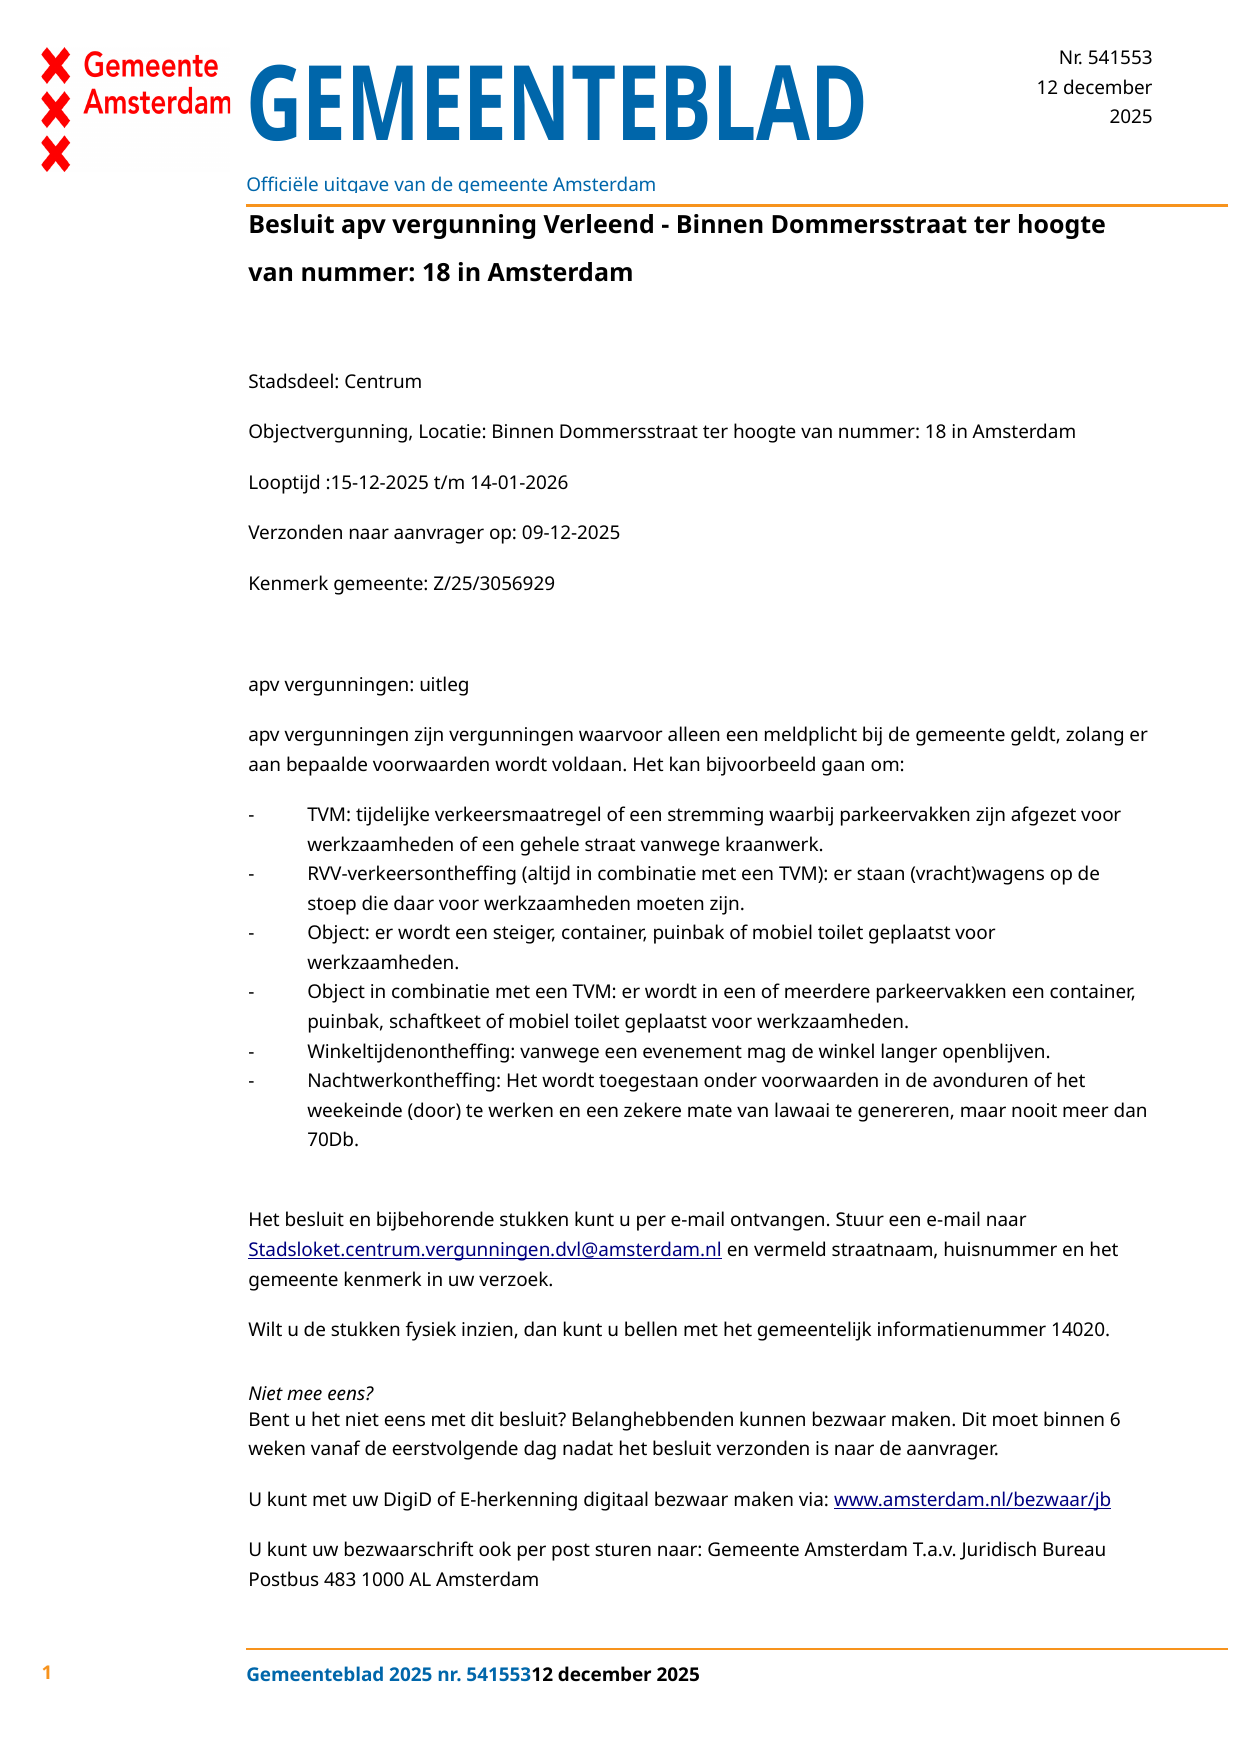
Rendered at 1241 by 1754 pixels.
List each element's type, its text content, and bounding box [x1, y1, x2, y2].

text Besluit apv vergunning Verleend - Binnen Dommersstraat ter hoogte van nummer: 18 in Amsterdam [248, 207, 1152, 288]
text apv vergunningen: uitleg [248, 671, 1152, 697]
list Nachtwerkontheffing: Het wordt toegestaan onder voorwaarden in de avonduren of het weekeinde (door) te werken en een zekere mate van lawaai te genereren, maar nooit meer dan 70Db. [248, 1067, 1152, 1152]
text Bent u het niet eens met dit besluit? Belanghebbenden kunnen bezwaar maken. Dit moet binnen 6 weken vanaf de eerstvolgende dag nadat het besluit verzonden is naar de aanvrager. [248, 1406, 1152, 1461]
text Het besluit en bijbehorende stukken kunt u per e-mail ontvangen. Stuur een e-mail naar Stadsloket.centrum.vergunningen.dvl@amsterdam.nl en vermeld straatnaam, huisnummer en het gemeente kenmerk in uw verzoek. [248, 1207, 1152, 1292]
list TVM: tijdelijke verkeersmaatregel of een stremming waarbij parkeervakken zijn afgezet voor werkzaamheden of een gehele straat vanwege kraanwerk. [248, 801, 1152, 857]
text Objectvergunning, Locatie: Binnen Dommersstraat ter hoogte van nummer: 18 in Amsterdam [248, 419, 1152, 444]
list Object in combinatie met een TVM: er wordt in een of meerdere parkeervakken een container, puinbak, schaftkeet of mobiel toilet geplaatst voor werkzaamheden. [248, 979, 1152, 1034]
text apv vergunningen zijn vergunningen waarvoor alleen een meldplicht bij de gemeente geldt, zolang er aan bepaalde voorwaarden wordt voldaan. Het kan bijvoorbeeld gaan om: [248, 721, 1152, 777]
text U kunt uw bezwaarschrift ook per post sturen naar: Gemeente Amsterdam T.a.v. Juridisch Bureau Postbus 483 1000 AL Amsterdam [248, 1536, 1152, 1592]
list Winkeltijdenontheffing: vanwege een evenement mag de winkel langer openblijven. [248, 1038, 1152, 1064]
list Object: er wordt een steiger, container, puinbak of mobiel toilet geplaatst voor werkzaamheden. [248, 919, 1152, 975]
text Niet mee eens? [248, 1380, 1152, 1406]
text U kunt met uw DigiD of E-herkenning digitaal bezwaar maken via: www.amsterdam.nl/bezwaar/jb [248, 1486, 1152, 1512]
text Kenmerk gemeente: Z/25/3056929 [248, 570, 1152, 596]
text Verzonden naar aanvrager op: 09-12-2025 [248, 519, 1152, 545]
text Wilt u de stukken fysiek inzien, dan kunt u bellen met het gemeentelijk informatienummer 14020. [248, 1316, 1152, 1342]
list RVV-verkeersontheffing (altijd in combinatie met een TVM): er staan (vracht)wagens op de stoep die daar voor werkzaamheden moeten zijn. [248, 860, 1152, 916]
picture [41, 47, 231, 172]
text Stadsdeel: Centrum [248, 368, 1152, 394]
text Looptijd :15-12-2025 t/m 14-01-2026 [248, 469, 1152, 495]
